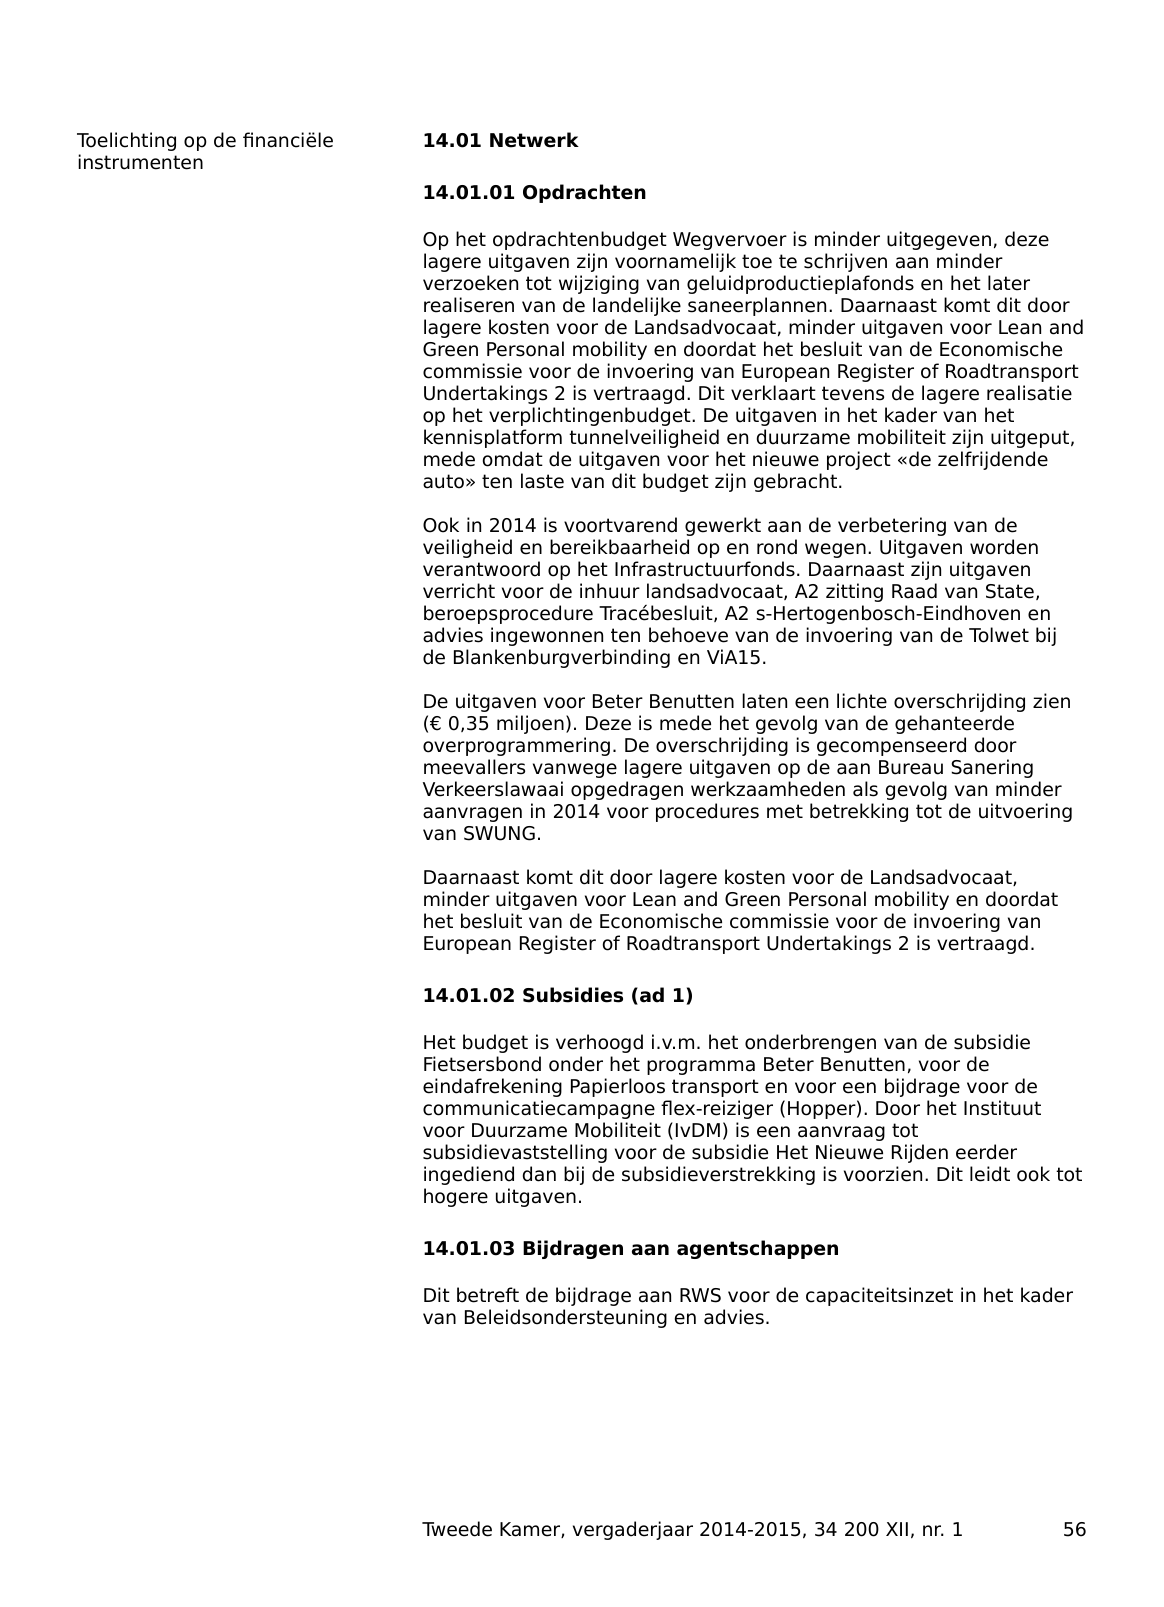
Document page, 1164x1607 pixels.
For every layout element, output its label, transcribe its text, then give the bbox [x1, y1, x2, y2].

subtitle 14.01.03 Bijdragen aan agentschappen [422, 1238, 1087, 1259]
text Ook in 2014 is voortvarend gewerkt aan de verbetering van de veiligheid en bereikbaarheid op en rond wegen. Uitgaven worden verantwoord op het Infrastructuurfonds. Daarnaast zijn uitgaven verricht voor de inhuur landsadvocaat, A2 zitting Raad van State, beroepsprocedure Tracébesluit, A2 s-Hertogenbosch-Eindhoven en advies ingewonnen ten behoeve van de invoering van de Tolwet bij de Blankenburgverbinding en ViA15. [422, 515, 1087, 669]
subtitle 14.01 Netwerk [422, 130, 1087, 152]
text Het budget is verhoogd i.v.m. het onderbrengen van de subsidie Fietsersbond onder het programma Beter Benutten, voor de eindafrekening Papierloos transport en voor een bijdrage voor de communicatiecampagne flex-reiziger (Hopper). Door het Instituut voor Duurzame Mobiliteit (IvDM) is een aanvraag tot subsidievaststelling voor de subsidie Het Nieuwe Rijden eerder ingediend dan bij de subsidieverstrekking is voorzien. Dit leidt ook tot hogere uitgaven. [422, 1032, 1087, 1208]
subtitle 14.01.02 Subsidies (ad 1) [422, 985, 1087, 1007]
text Daarnaast komt dit door lagere kosten voor de Landsadvocaat, minder uitgaven voor Lean and Green Personal mobility en doordat het besluit van de Economische commissie voor de invoering van European Register of Roadtransport Undertakings 2 is vertraagd. [422, 867, 1087, 955]
text De uitgaven voor Beter Benutten laten een lichte overschrijding zien (€ 0,35 miljoen). Deze is mede het gevolg van de gehanteerde overprogrammering. De overschrijding is gecompenseerd door meevallers vanwege lagere uitgaven op de aan Bureau Sanering Verkeerslawaai opgedragen werkzaamheden als gevolg van minder aanvragen in 2014 voor procedures met betrekking tot de uitvoering van SWUNG. [422, 691, 1087, 845]
text Toelichting op de financiële instrumenten [77, 130, 399, 174]
text Op het opdrachtenbudget Wegvervoer is minder uitgegeven, deze lagere uitgaven zijn voornamelijk toe te schrijven aan minder verzoeken tot wijziging van geluidproductieplafonds en het later realiseren van de landelijke saneerplannen. Daarnaast komt dit door lagere kosten voor de Landsadvocaat, minder uitgaven voor Lean and Green Personal mobility en doordat het besluit van de Economische commissie voor de invoering van European Register of Roadtransport Undertakings 2 is vertraagd. Dit verklaart tevens de lagere realisatie op het verplichtingenbudget. De uitgaven in het kader van het kennisplatform tunnelveiligheid en duurzame mobiliteit zijn uitgeput, mede omdat de uitgaven voor het nieuwe project «de zelfrijdende auto» ten laste van dit budget zijn gebracht. [422, 229, 1087, 493]
text Dit betreft de bijdrage aan RWS voor de capaciteitsinzet in het kader van Beleidsondersteuning en advies. [422, 1284, 1087, 1328]
subtitle 14.01.01 Opdrachten [422, 182, 1087, 204]
